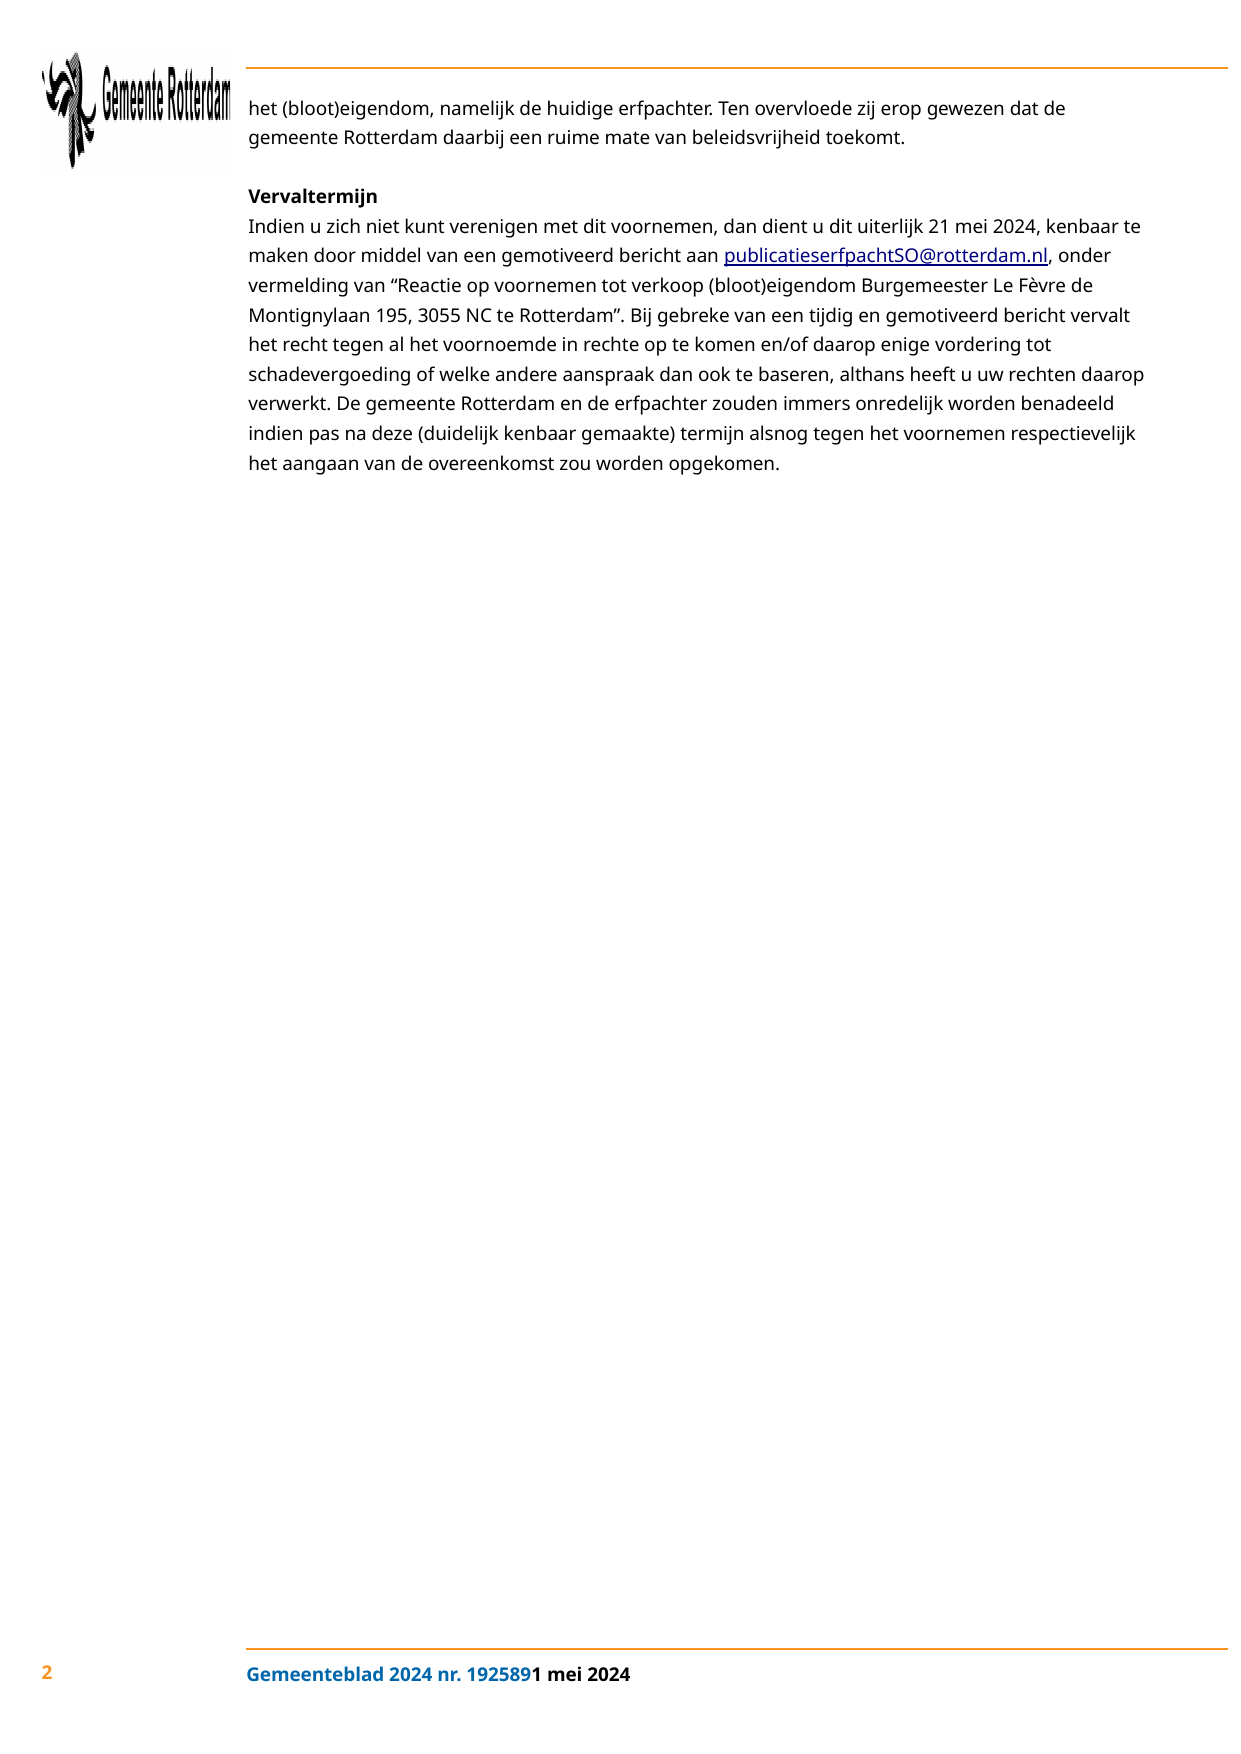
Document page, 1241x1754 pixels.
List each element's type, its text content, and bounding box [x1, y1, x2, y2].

text Vervaltermijn [248, 183, 1152, 209]
text Indien u zich niet kunt verenigen met dit voornemen, dan dient u dit uiterlijk 21 mei 2024, kenbaar te maken door middel van een gemotiveerd bericht aan publicatieserfpachtSO@rotterdam.nl, onder vermelding van “Reactie op voornemen tot verkoop (bloot)eigendom Burgemeester Le Fèvre de Montignylaan 195, 3055 NC te Rotterdam”. Bij gebreke van een tijdig en gemotiveerd bericht vervalt het recht tegen al het voornoemde in rechte op te komen en/of daarop enige vordering tot schadevergoeding of welke andere aanspraak dan ook te baseren, althans heeft u uw rechten daarop verwerkt. De gemeente Rotterdam en de erfpachter zouden immers onredelijk worden benadeeld indien pas na deze (duidelijk kenbaar gemaakte) termijn alsnog tegen het voornemen respectievelijk het aangaan van de overeenkomst zou worden opgekomen. [248, 213, 1152, 476]
picture [41, 47, 231, 172]
text het (bloot)eigendom, namelijk de huidige erfpachter. Ten overvloede zij erop gewezen dat de gemeente Rotterdam daarbij een ruime mate van beleidsvrijheid toekomt. [248, 95, 1152, 150]
